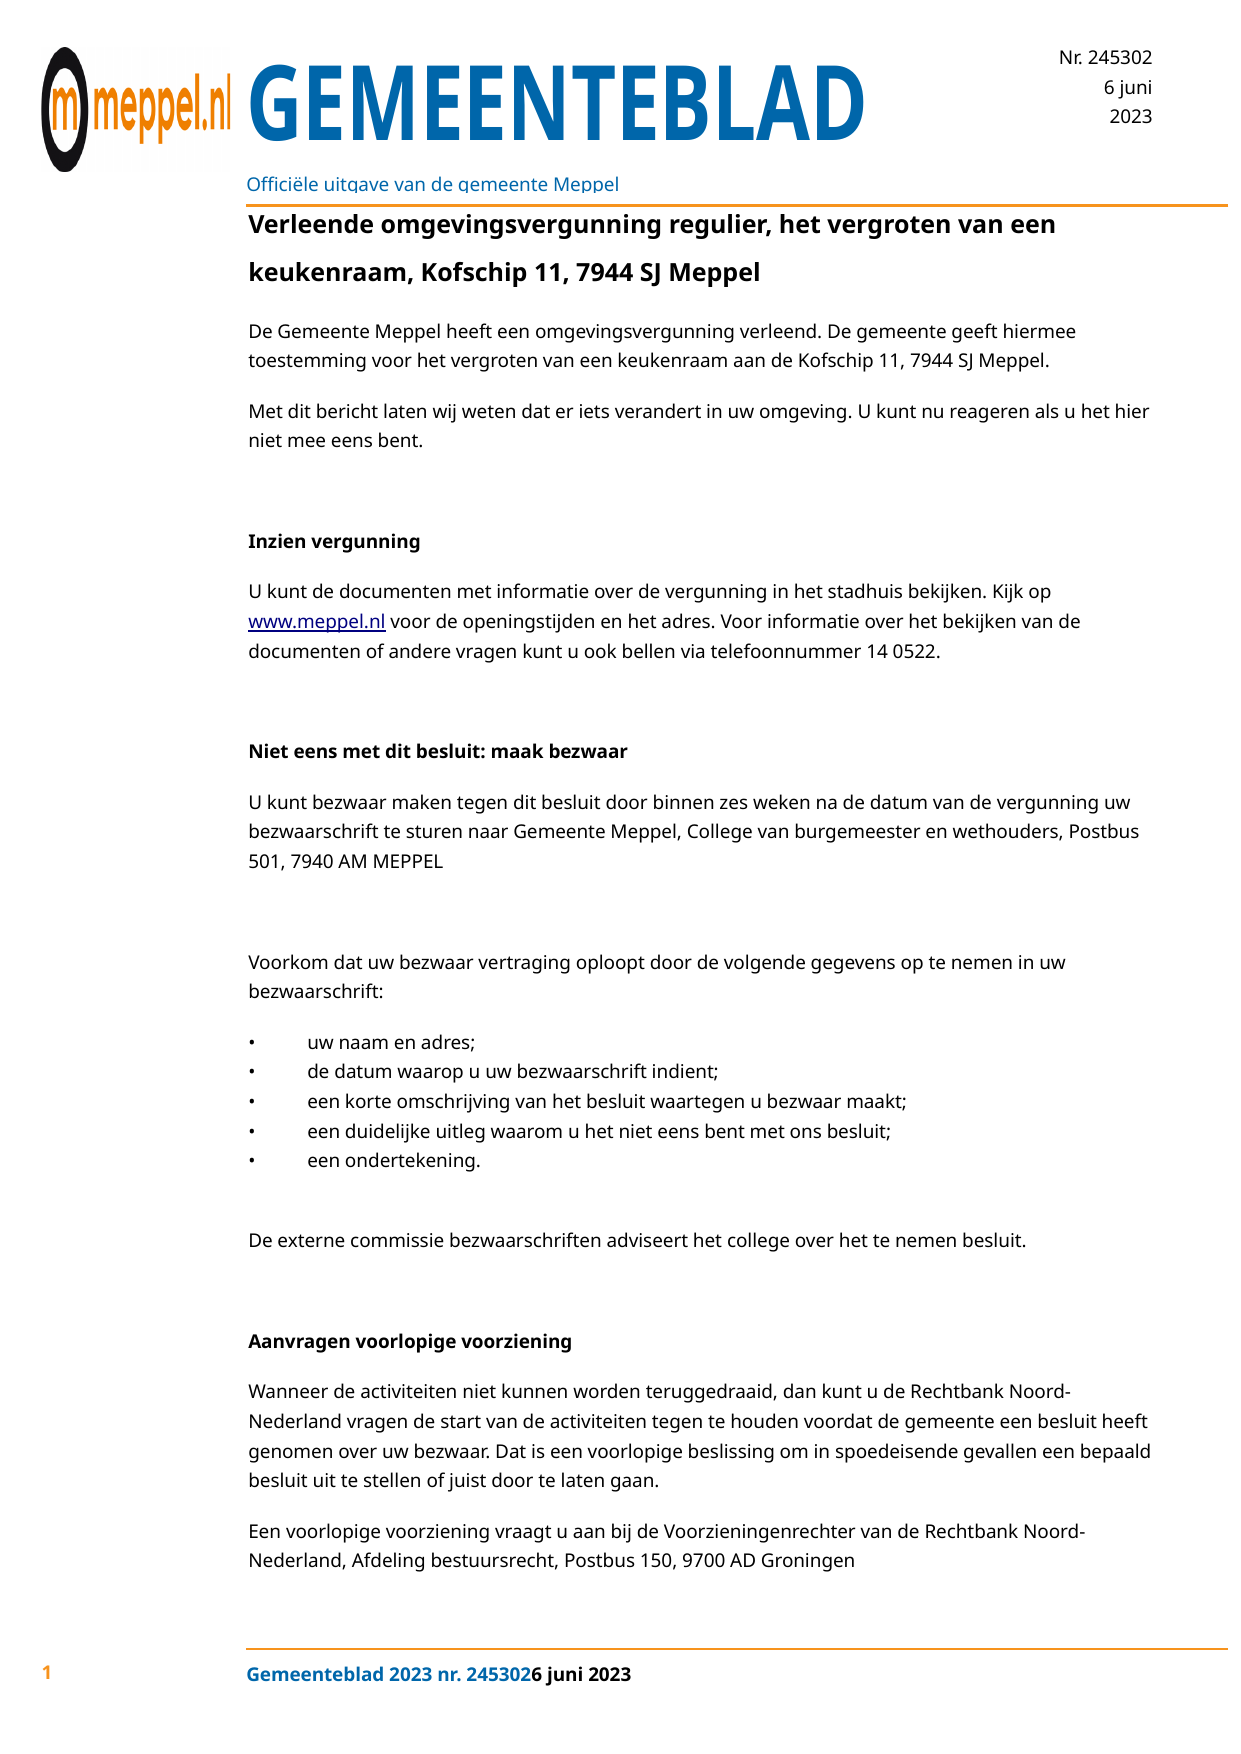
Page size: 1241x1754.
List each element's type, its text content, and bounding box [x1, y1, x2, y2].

list een duidelijke uitleg waarom u het niet eens bent met ons besluit; [248, 1118, 1152, 1144]
text Aanvragen voorlopige voorziening [248, 1328, 1152, 1354]
text U kunt bezwaar maken tegen dit besluit door binnen zes weken na de datum van de vergunning uw bezwaarschrift te sturen naar Gemeente Meppel, College van burgemeester en wethouders, Postbus 501, 7940 AM MEPPEL [248, 789, 1152, 874]
text Niet eens met dit besluit: maak bezwaar [248, 739, 1152, 764]
list een ondertekening. [248, 1147, 1152, 1173]
text Wanneer de activiteiten niet kunnen worden teruggedraaid, dan kunt u de Rechtbank Noord-Nederland vragen de start van de activiteiten tegen te houden voordat de gemeente een besluit heeft genomen over uw bezwaar. Dat is een voorlopige beslissing om in spoedeisende gevallen een bepaald besluit uit te stellen of juist door te laten gaan. [248, 1379, 1152, 1493]
text Inzien vergunning [248, 528, 1152, 554]
text De externe commissie bezwaarschriften adviseert het college over het te nemen besluit. [248, 1227, 1152, 1253]
text U kunt de documenten met informatie over de vergunning in het stadhuis bekijken. Kijk op www.meppel.nl voor de openingstijden en het adres. Voor informatie over het bekijken van de documenten of andere vragen kunt u ook bellen via telefoonnummer 14 0522. [248, 579, 1152, 664]
picture [41, 47, 231, 172]
list uw naam en adres; [248, 1029, 1152, 1055]
text Verleende omgevingsvergunning regulier, het vergroten van een keukenraam, Kofschip 11, 7944 SJ Meppel [248, 207, 1152, 288]
text Een voorlopige voorziening vraagt u aan bij de Voorzieningenrechter van de Rechtbank Noord-Nederland, Afdeling bestuursrecht, Postbus 150, 9700 AD Groningen [248, 1518, 1152, 1573]
list een korte omschrijving van het besluit waartegen u bezwaar maakt; [248, 1088, 1152, 1114]
text Met dit bericht laten wij weten dat er iets verandert in uw omgeving. U kunt nu reageren als u het hier niet mee eens bent. [248, 398, 1152, 453]
list de datum waarop u uw bezwaarschrift indient; [248, 1059, 1152, 1084]
text De Gemeente Meppel heeft een omgevingsvergunning verleend. De gemeente geeft hiermee toestemming voor het vergroten van een keukenraam aan de Kofschip 11, 7944 SJ Meppel. [248, 318, 1152, 373]
text Voorkom dat uw bezwaar vertraging oploopt door de volgende gegevens op te nemen in uw bezwaarschrift: [248, 949, 1152, 1004]
